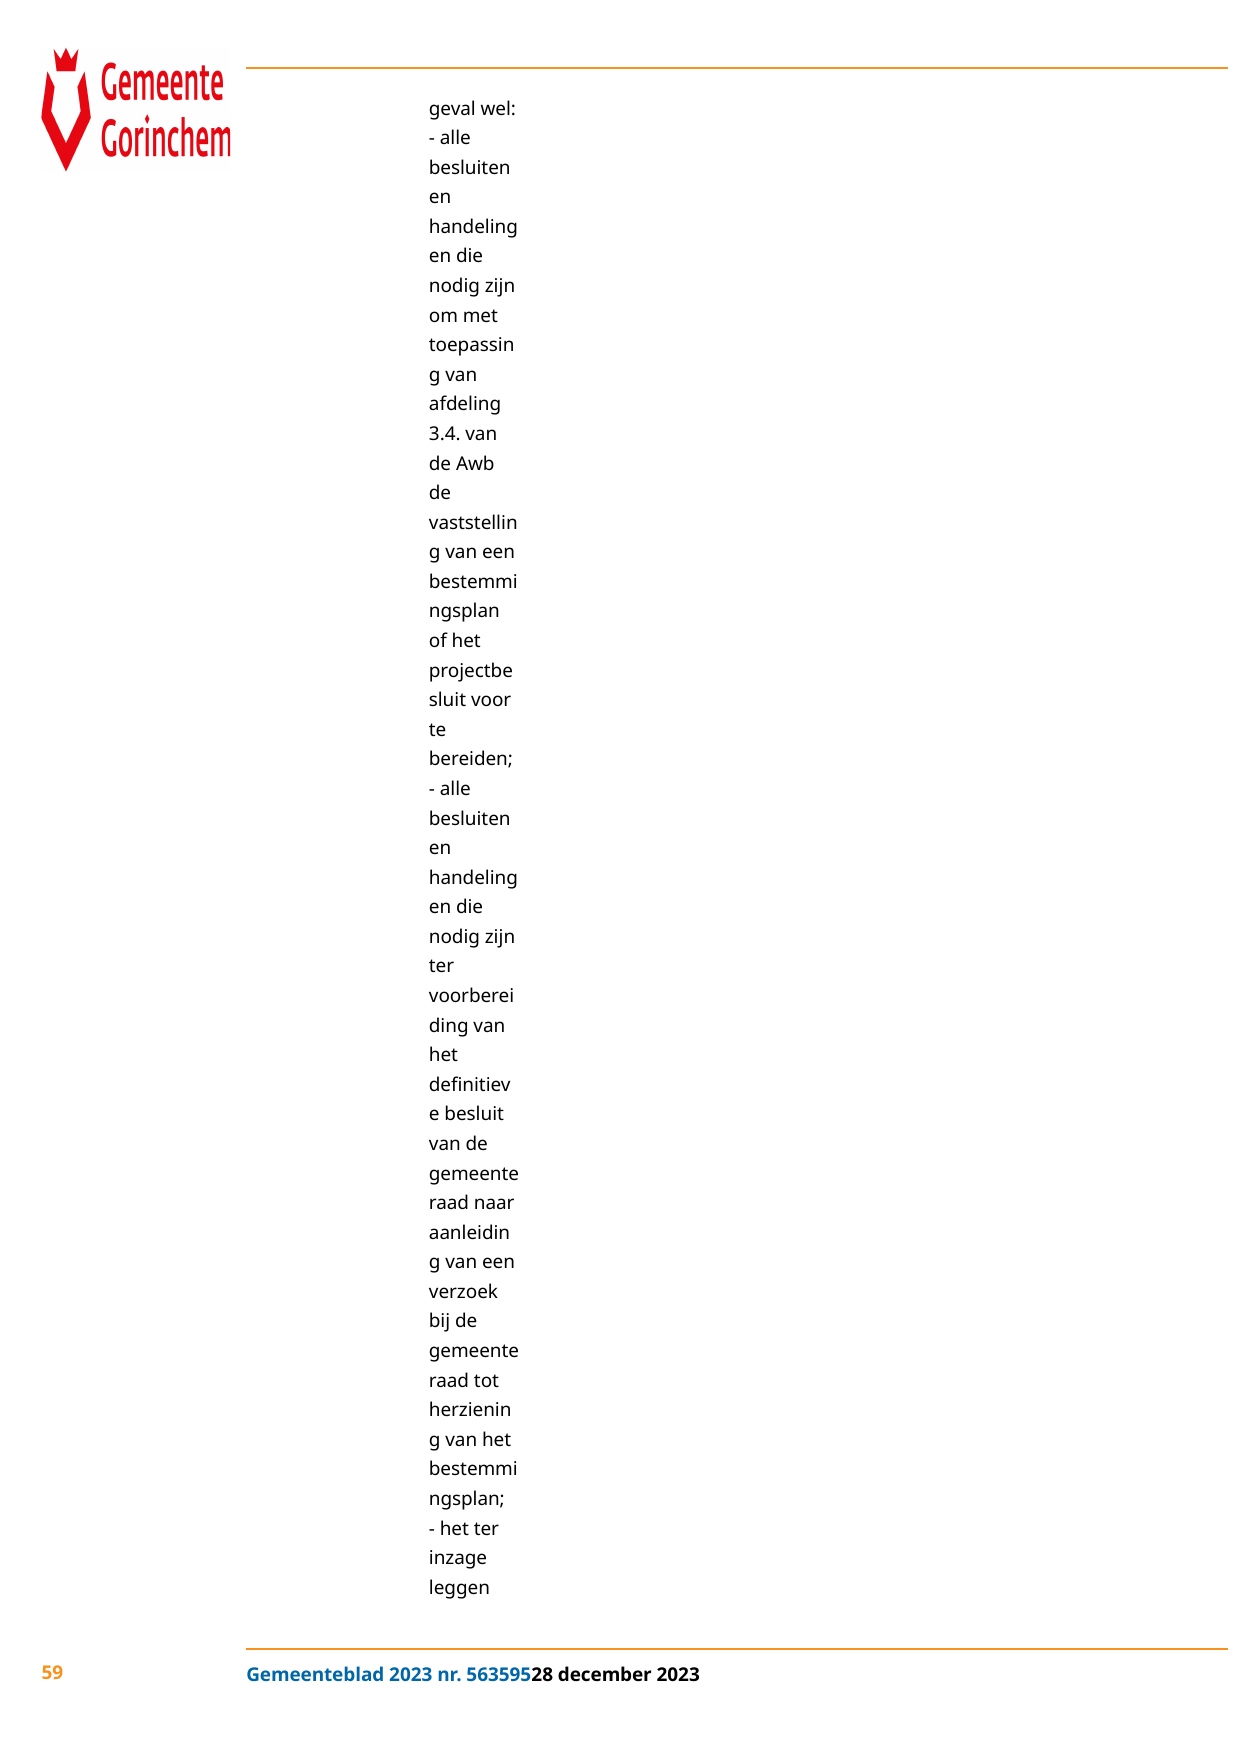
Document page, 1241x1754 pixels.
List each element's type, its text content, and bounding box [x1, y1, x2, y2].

table_cell [338, 95, 429, 1600]
table_cell [248, 95, 338, 1600]
table_cell [881, 95, 971, 1600]
table_cell geval wel: - alle besluiten en handelingen die nodig zijn om met toepassing van afdeling 3.4. van de Awb de vaststelling van een bestemmingsplan of het projectbesluit voor te bereiden; - alle besluiten en handelingen die nodig zijn ter voorbereiding van het definitieve besluit van de gemeenteraad naar aanleiding van een verzoek bij de gemeenteraad tot herziening van het bestemmingsplan; - het ter inzage leggen [429, 95, 519, 1600]
table_cell [519, 95, 609, 1600]
table_cell [609, 95, 700, 1600]
table_cell [1061, 95, 1152, 1600]
table_cell [700, 95, 790, 1600]
table_cell [790, 95, 881, 1600]
table_cell [971, 95, 1061, 1600]
picture [41, 47, 231, 172]
